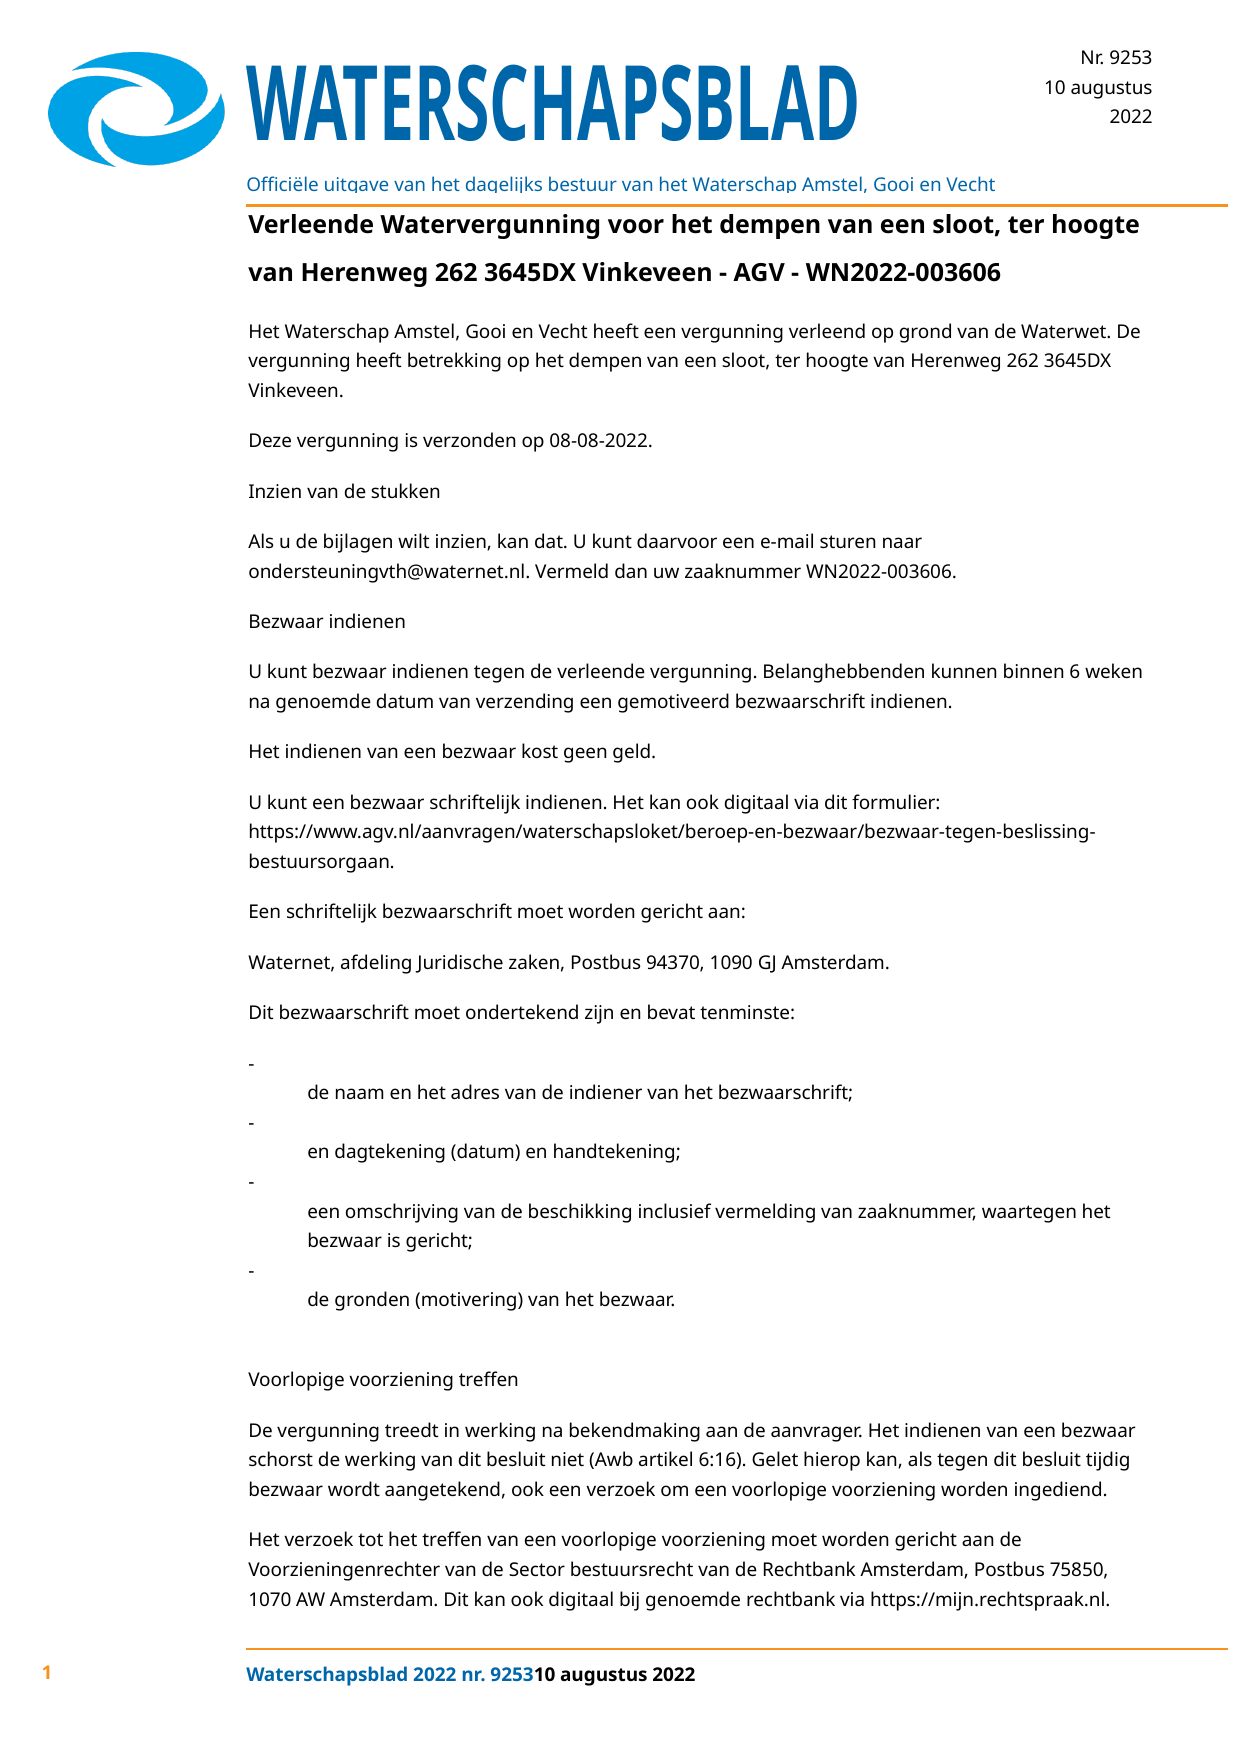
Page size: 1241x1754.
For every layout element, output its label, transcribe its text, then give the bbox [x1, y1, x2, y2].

list de naam en het adres van de indiener van het bezwaarschrift; [248, 1079, 1152, 1105]
text Voorlopige voorziening treffen [248, 1367, 1152, 1392]
text Een schriftelijk bezwaarschrift moet worden gericht aan: [248, 899, 1152, 924]
text Het Waterschap Amstel, Gooi en Vecht heeft een vergunning verleend op grond van de Waterwet. De vergunning heeft betrekking op het dempen van een sloot, ter hoogte van Herenweg 262 3645DX Vinkeveen. [248, 318, 1152, 403]
text Het verzoek tot het treffen van een voorlopige voorziening moet worden gericht aan de Voorzieningenrechter van de Sector bestuursrecht van de Rechtbank Amsterdam, Postbus 75850, 1070 AW Amsterdam. Dit kan ook digitaal bij genoemde rechtbank via https://mijn.rechtspraak.nl. [248, 1527, 1152, 1612]
text Dit bezwaarschrift moet ondertekend zijn en bevat tenminste: [248, 999, 1152, 1025]
text Verleende Watervergunning voor het dempen van een sloot, ter hoogte van Herenweg 262 3645DX Vinkeveen - AGV - WN2022-003606 [248, 207, 1152, 288]
text Deze vergunning is verzonden op 08-08-2022. [248, 427, 1152, 453]
list een omschrijving van de beschikking inclusief vermelding van zaaknummer, waartegen het bezwaar is gericht; [248, 1198, 1152, 1253]
list de gronden (motivering) van het bezwaar. [248, 1287, 1152, 1312]
text U kunt bezwaar indienen tegen de verleende vergunning. Belanghebbenden kunnen binnen 6 weken na genoemde datum van verzending een gemotiveerd bezwaarschrift indienen. [248, 659, 1152, 714]
text U kunt een bezwaar schriftelijk indienen. Het kan ook digitaal via dit formulier: https://www.agv.nl/aanvragen/waterschapsloket/beroep-en-bezwaar/bezwaar-tegen-beslissing-bestuursorgaan. [248, 789, 1152, 874]
picture [41, 47, 231, 172]
text Inzien van de stukken [248, 478, 1152, 504]
text Als u de bijlagen wilt inzien, kan dat. U kunt daarvoor een e-mail sturen naar ondersteuningvth@waternet.nl. Vermeld dan uw zaaknummer WN2022-003606. [248, 528, 1152, 584]
text De vergunning treedt in werking na bekendmaking aan de aanvrager. Het indienen van een bezwaar schorst de werking van dit besluit niet (Awb artikel 6:16). Gelet hierop kan, als tegen dit besluit tijdig bezwaar wordt aangetekend, ook een verzoek om een voorlopige voorziening worden ingediend. [248, 1417, 1152, 1502]
list en dagtekening (datum) en handtekening; [248, 1139, 1152, 1164]
text Waternet, afdeling Juridische zaken, Postbus 94370, 1090 GJ Amsterdam. [248, 949, 1152, 975]
text Bezwaar indienen [248, 608, 1152, 634]
text Het indienen van een bezwaar kost geen geld. [248, 739, 1152, 764]
